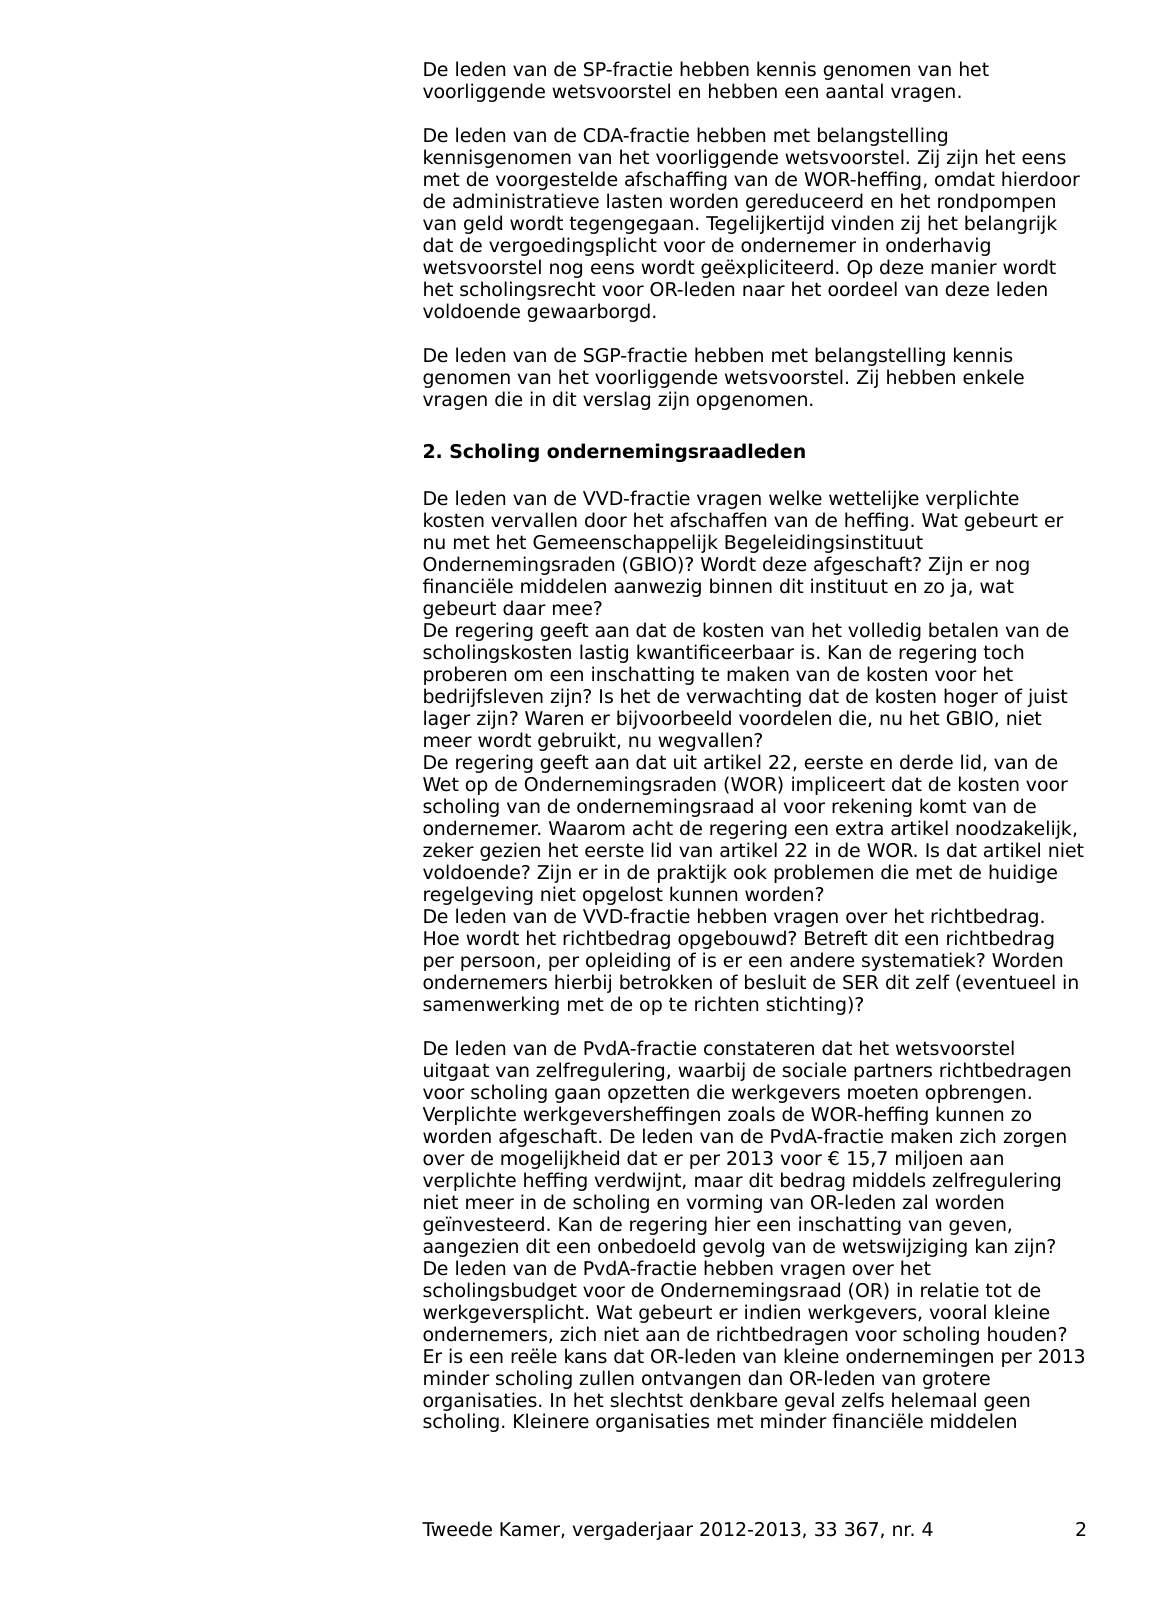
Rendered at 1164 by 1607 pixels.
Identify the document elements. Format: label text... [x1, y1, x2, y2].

subtitle 2. Scholing ondernemingsraadleden [422, 441, 1087, 463]
text De leden van de VVD-fractie hebben vragen over het richtbedrag. Hoe wordt het richtbedrag opgebouwd? Betreft dit een richtbedrag per persoon, per opleiding of is er een andere systematiek? Worden ondernemers hierbij betrokken of besluit de SER dit zelf (eventueel in samenwerking met de op te richten stichting)? [422, 906, 1087, 1016]
text De regering geeft aan dat uit artikel 22, eerste en derde lid, van de Wet op de Ondernemingsraden (WOR) impliceert dat de kosten voor scholing van de ondernemingsraad al voor rekening komt van de ondernemer. Waarom acht de regering een extra artikel noodzakelijk, zeker gezien het eerste lid van artikel 22 in de WOR. Is dat artikel niet voldoende? Zijn er in de praktijk ook problemen die met de huidige regelgeving niet opgelost kunnen worden? [422, 752, 1087, 906]
text De regering geeft aan dat de kosten van het volledig betalen van de scholingskosten lastig kwantificeerbaar is. Kan de regering toch proberen om een inschatting te maken van de kosten voor het bedrijfsleven zijn? Is het de verwachting dat de kosten hoger of juist lager zijn? Waren er bijvoorbeeld voordelen die, nu het GBIO, niet meer wordt gebruikt, nu wegvallen? [422, 620, 1087, 752]
text De leden van de SP-fractie hebben kennis genomen van het voorliggende wetsvoorstel en hebben een aantal vragen. [422, 59, 1087, 103]
text De leden van de SGP-fractie hebben met belangstelling kennis genomen van het voorliggende wetsvoorstel. Zij hebben enkele vragen die in dit verslag zijn opgenomen. [422, 345, 1087, 411]
text De leden van de VVD-fractie vragen welke wettelijke verplichte kosten vervallen door het afschaffen van de heffing. Wat gebeurt er nu met het Gemeenschappelijk Begeleidingsinstituut Ondernemingsraden (GBIO)? Wordt deze afgeschaft? Zijn er nog financiële middelen aanwezig binnen dit instituut en zo ja, wat gebeurt daar mee? [422, 488, 1087, 620]
text De leden van de PvdA-fractie hebben vragen over het scholingsbudget voor de Ondernemingsraad (OR) in relatie tot de werkgeversplicht. Wat gebeurt er indien werkgevers, vooral kleine ondernemers, zich niet aan de richtbedragen voor scholing houden? Er is een reële kans dat OR-leden van kleine ondernemingen per 2013 minder scholing zullen ontvangen dan OR-leden van grotere organisaties. In het slechtst denkbare geval zelfs helemaal geen scholing. Kleinere organisaties met minder financiële middelen [422, 1258, 1087, 1433]
text De leden van de CDA-fractie hebben met belangstelling kennisgenomen van het voorliggende wetsvoorstel. Zij zijn het eens met de voorgestelde afschaffing van de WOR-heffing, omdat hierdoor de administratieve lasten worden gereduceerd en het rondpompen van geld wordt tegengegaan. Tegelijkertijd vinden zij het belangrijk dat de vergoedingsplicht voor de ondernemer in onderhavig wetsvoorstel nog eens wordt geëxpliciteerd. Op deze manier wordt het scholingsrecht voor OR-leden naar het oordeel van deze leden voldoende gewaarborgd. [422, 125, 1087, 323]
text De leden van de PvdA-fractie constateren dat het wetsvoorstel uitgaat van zelfregulering, waarbij de sociale partners richtbedragen voor scholing gaan opzetten die werkgevers moeten opbrengen. Verplichte werkgeversheffingen zoals de WOR-heffing kunnen zo worden afgeschaft. De leden van de PvdA-fractie maken zich zorgen over de mogelijkheid dat er per 2013 voor € 15,7 miljoen aan verplichte heffing verdwijnt, maar dit bedrag middels zelfregulering niet meer in de scholing en vorming van OR-leden zal worden geïnvesteerd. Kan de regering hier een inschatting van geven, aangezien dit een onbedoeld gevolg van de wetswijziging kan zijn? [422, 1038, 1087, 1258]
